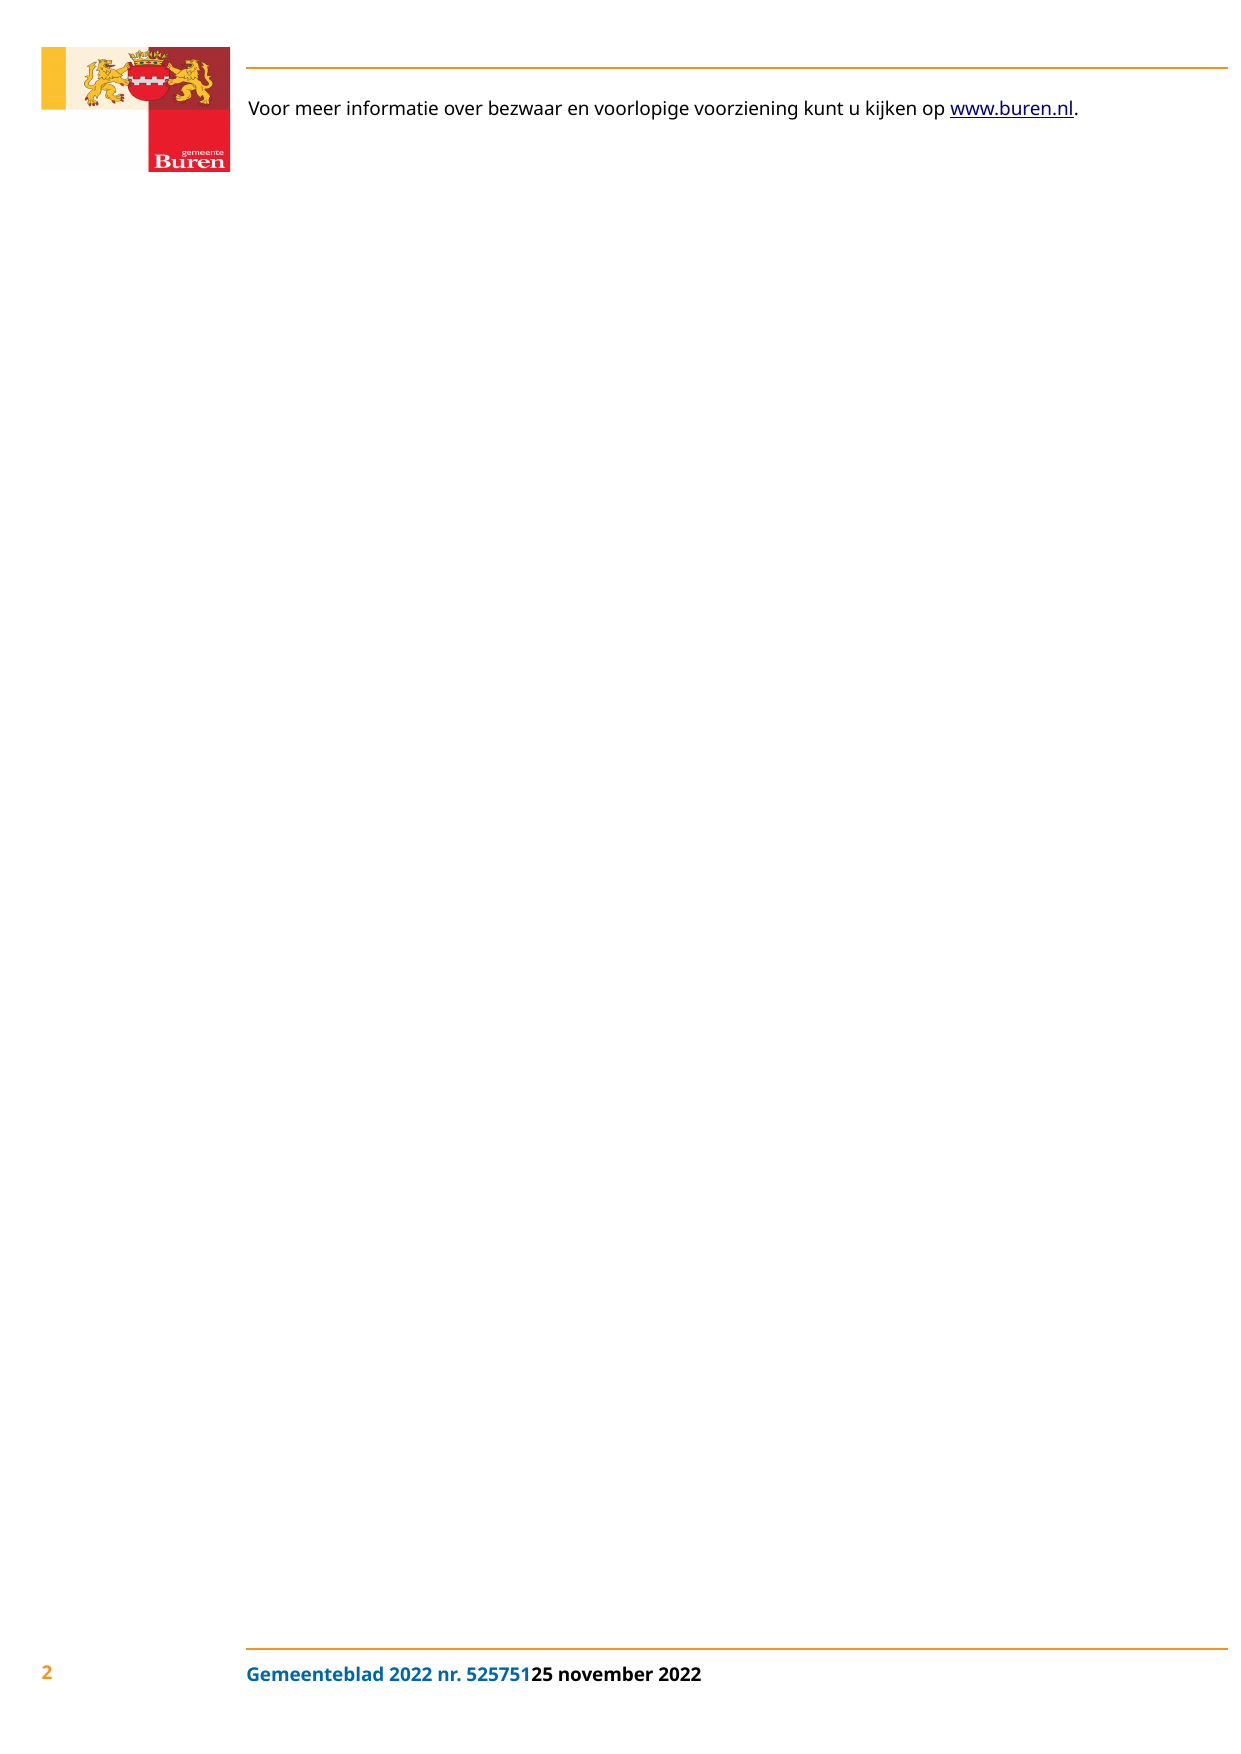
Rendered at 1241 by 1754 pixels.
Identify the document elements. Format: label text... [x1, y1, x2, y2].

picture [41, 47, 231, 172]
text Voor meer informatie over bezwaar en voorlopige voorziening kunt u kijken op www.buren.nl. [248, 95, 1152, 121]
